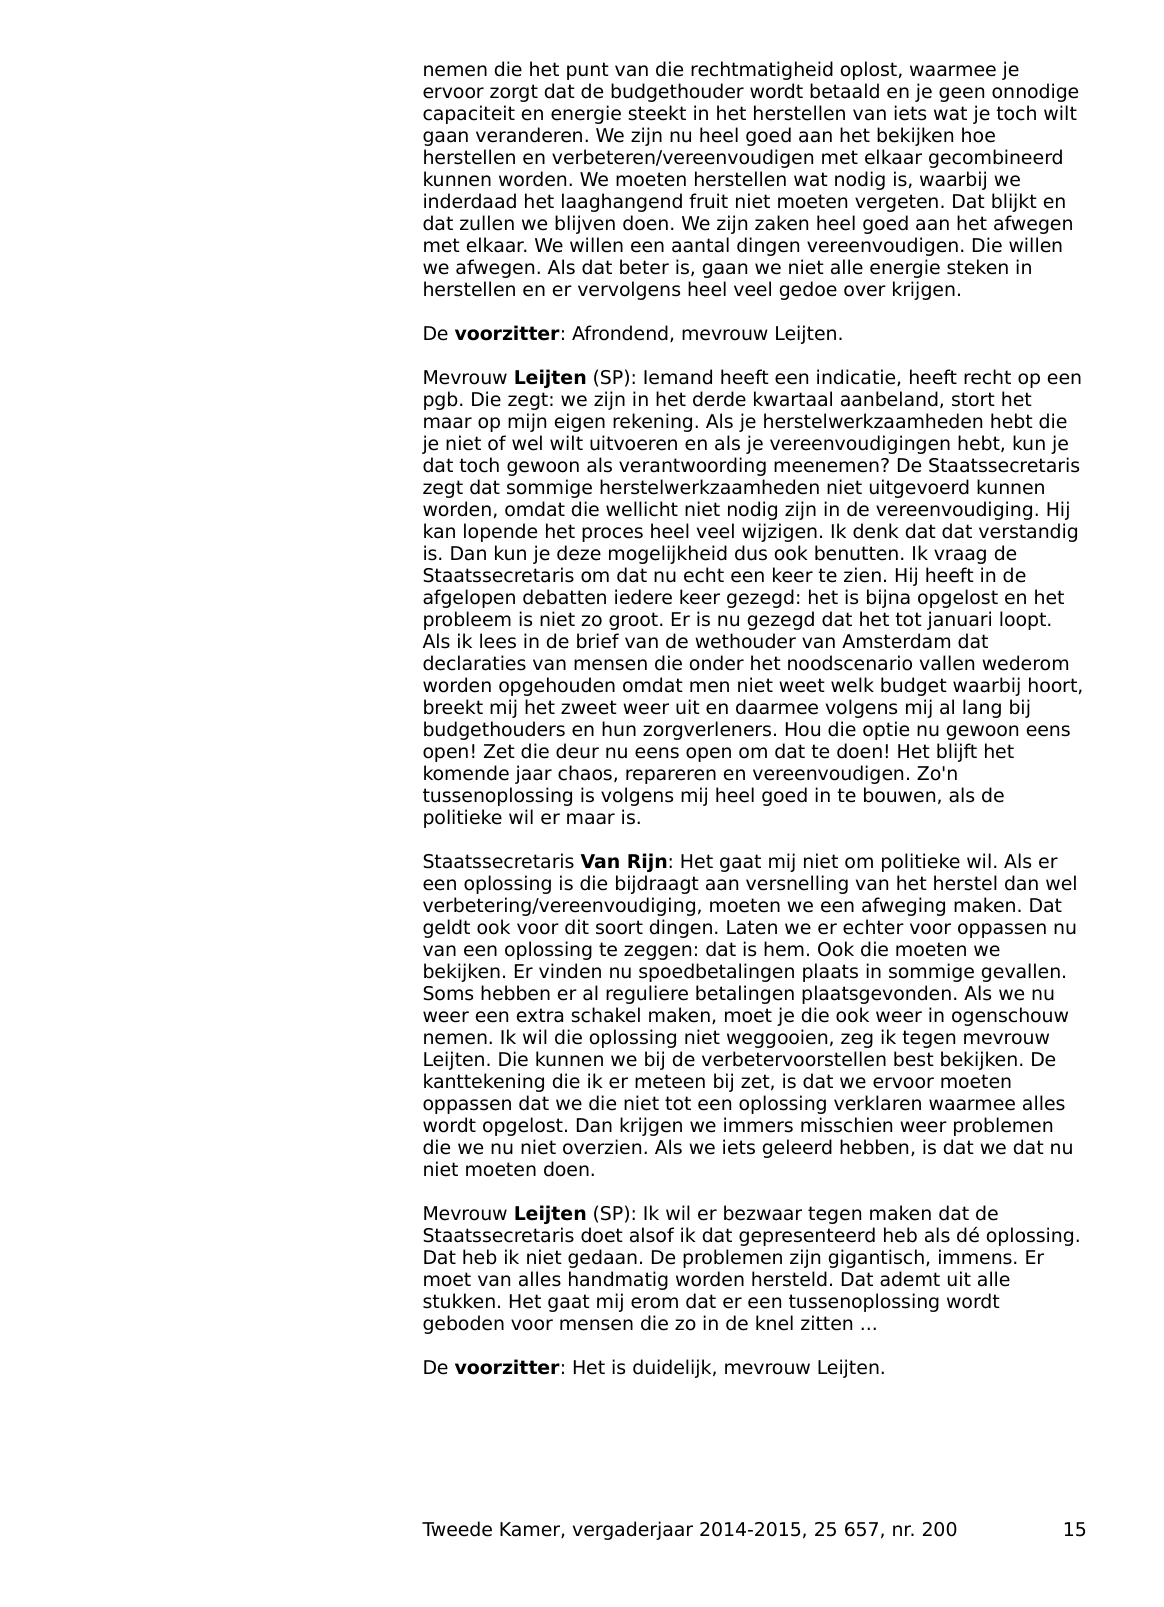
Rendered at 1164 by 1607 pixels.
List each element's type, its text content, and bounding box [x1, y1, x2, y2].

text Staatssecretaris Van Rijn: Het gaat mij niet om politieke wil. Als er een oplossing is die bijdraagt aan versnelling van het herstel dan wel verbetering/vereenvoudiging, moeten we een afweging maken. Dat geldt ook voor dit soort dingen. Laten we er echter voor oppassen nu van een oplossing te zeggen: dat is hem. Ook die moeten we bekijken. Er vinden nu spoedbetalingen plaats in sommige gevallen. Soms hebben er al reguliere betalingen plaatsgevonden. Als we nu weer een extra schakel maken, moet je die ook weer in ogenschouw nemen. Ik wil die oplossing niet weggooien, zeg ik tegen mevrouw Leijten. Die kunnen we bij de verbetervoorstellen best bekijken. De kanttekening die ik er meteen bij zet, is dat we ervoor moeten oppassen dat we die niet tot een oplossing verklaren waarmee alles wordt opgelost. Dan krijgen we immers misschien weer problemen die we nu niet overzien. Als we iets geleerd hebben, is dat we dat nu niet moeten doen. [422, 851, 1087, 1181]
text Mevrouw Leijten (SP): Ik wil er bezwaar tegen maken dat de Staatssecretaris doet alsof ik dat gepresenteerd heb als dé oplossing. Dat heb ik niet gedaan. De problemen zijn gigantisch, immens. Er moet van alles handmatig worden hersteld. Dat ademt uit alle stukken. Het gaat mij erom dat er een tussenoplossing wordt geboden voor mensen die zo in de knel zitten ... [422, 1203, 1087, 1335]
text nemen die het punt van die rechtmatigheid oplost, waarmee je ervoor zorgt dat de budgethouder wordt betaald en je geen onnodige capaciteit en energie steekt in het herstellen van iets wat je toch wilt gaan veranderen. We zijn nu heel goed aan het bekijken hoe herstellen en verbeteren/vereenvoudigen met elkaar gecombineerd kunnen worden. We moeten herstellen wat nodig is, waarbij we inderdaad het laaghangend fruit niet moeten vergeten. Dat blijkt en dat zullen we blijven doen. We zijn zaken heel goed aan het afwegen met elkaar. We willen een aantal dingen vereenvoudigen. Die willen we afwegen. Als dat beter is, gaan we niet alle energie steken in herstellen en er vervolgens heel veel gedoe over krijgen. [422, 59, 1087, 301]
text Mevrouw Leijten (SP): Iemand heeft een indicatie, heeft recht op een pgb. Die zegt: we zijn in het derde kwartaal aanbeland, stort het maar op mijn eigen rekening. Als je herstelwerkzaamheden hebt die je niet of wel wilt uitvoeren en als je vereenvoudigingen hebt, kun je dat toch gewoon als verantwoording meenemen? De Staatssecretaris zegt dat sommige herstelwerkzaamheden niet uitgevoerd kunnen worden, omdat die wellicht niet nodig zijn in de vereenvoudiging. Hij kan lopende het proces heel veel wijzigen. Ik denk dat dat verstandig is. Dan kun je deze mogelijkheid dus ook benutten. Ik vraag de Staatssecretaris om dat nu echt een keer te zien. Hij heeft in de afgelopen debatten iedere keer gezegd: het is bijna opgelost en het probleem is niet zo groot. Er is nu gezegd dat het tot januari loopt. Als ik lees in de brief van de wethouder van Amsterdam dat declaraties van mensen die onder het noodscenario vallen wederom worden opgehouden omdat men niet weet welk budget waarbij hoort, breekt mij het zweet weer uit en daarmee volgens mij al lang bij budgethouders en hun zorgverleners. Hou die optie nu gewoon eens open! Zet die deur nu eens open om dat te doen! Het blijft het komende jaar chaos, repareren en vereenvoudigen. Zo'n tussenoplossing is volgens mij heel goed in te bouwen, als de politieke wil er maar is. [422, 367, 1087, 829]
text De voorzitter: Afrondend, mevrouw Leijten. [422, 323, 1087, 345]
text De voorzitter: Het is duidelijk, mevrouw Leijten. [422, 1357, 1087, 1379]
